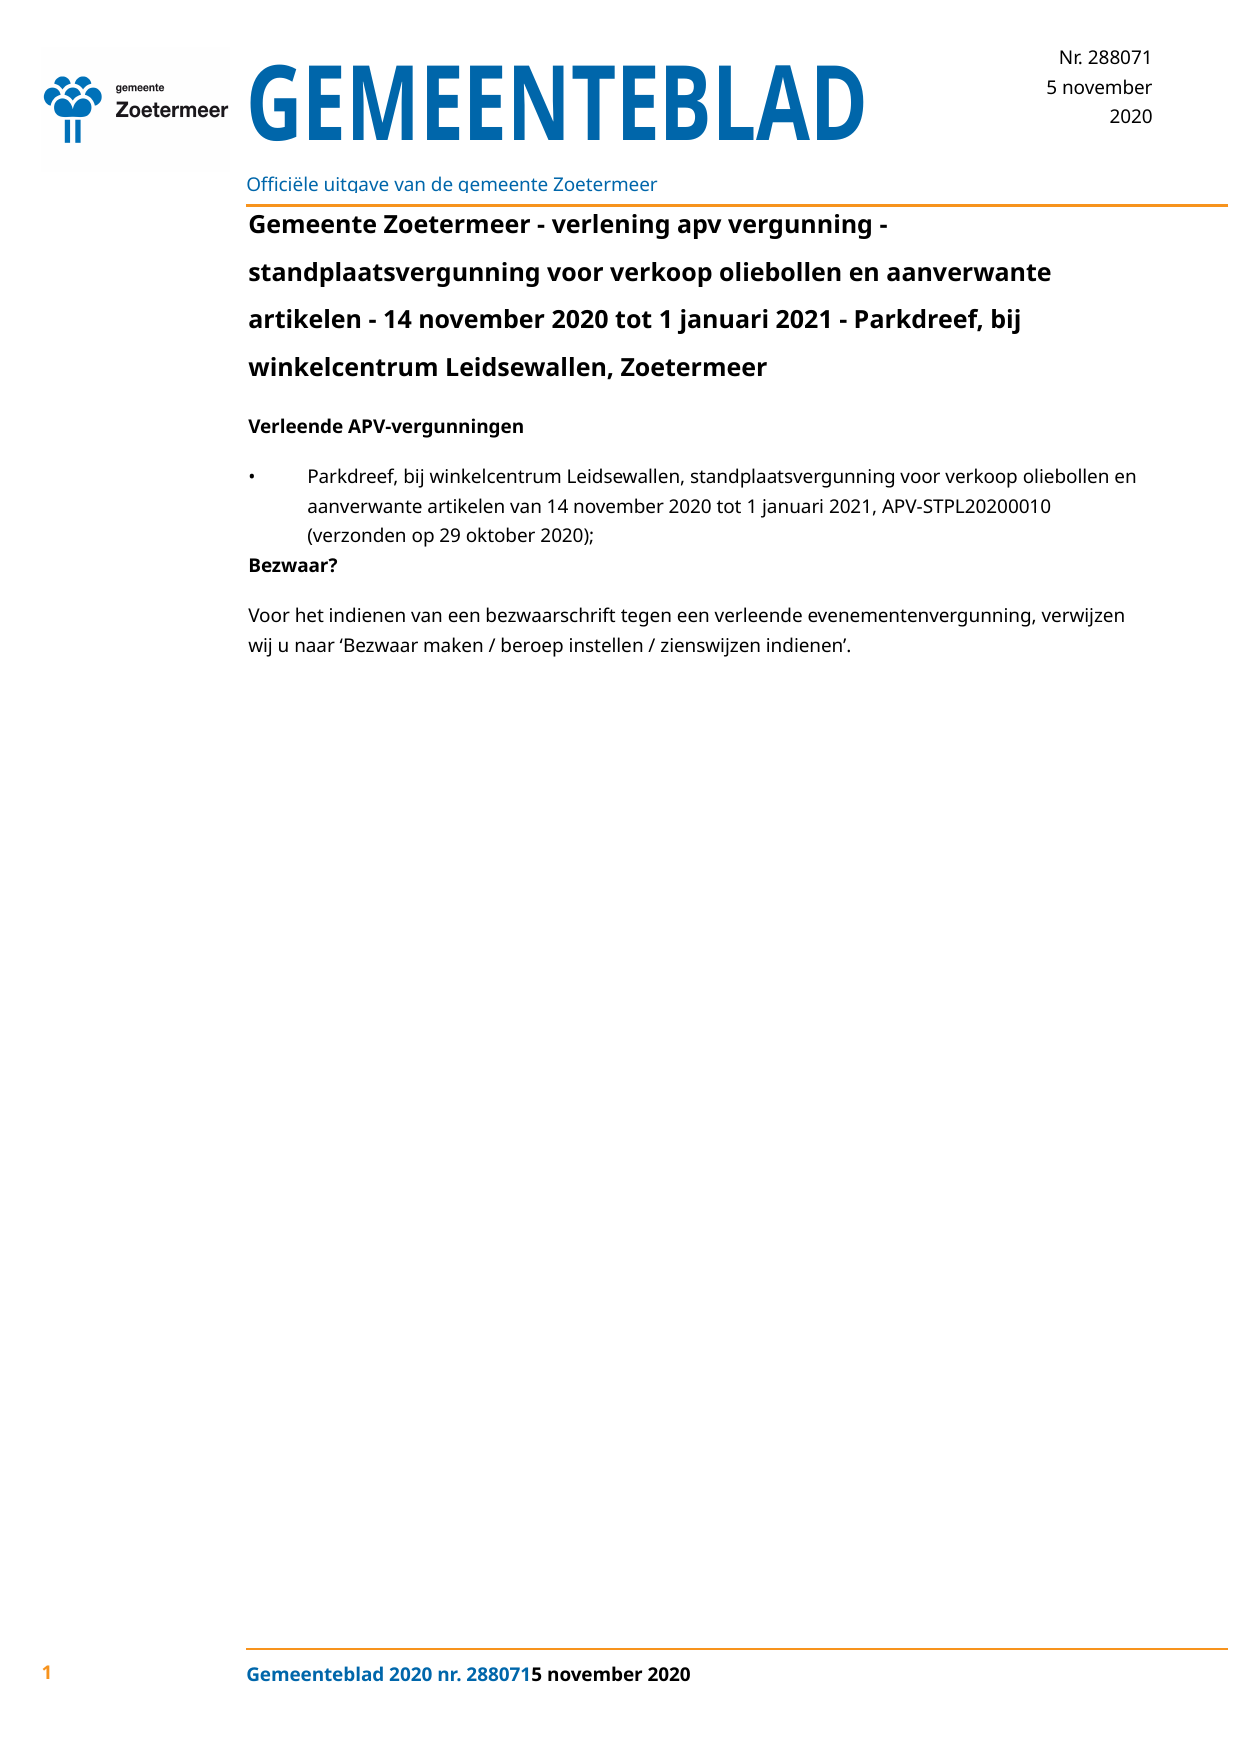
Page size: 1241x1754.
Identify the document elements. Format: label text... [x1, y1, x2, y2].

list Parkdreef, bij winkelcentrum Leidsewallen, standplaatsvergunning voor verkoop oliebollen en aanverwante artikelen van 14 november 2020 tot 1 januari 2021, APV-STPL20200010 (verzonden op 29 oktober 2020); [248, 463, 1152, 548]
picture [41, 47, 231, 172]
text Bezwaar? [248, 552, 1152, 578]
text Verleende APV-vergunningen [248, 413, 1152, 439]
text Gemeente Zoetermeer - verlening apv vergunning - standplaatsvergunning voor verkoop oliebollen en aanverwante artikelen - 14 november 2020 tot 1 januari 2021 - Parkdreef, bij winkelcentrum Leidsewallen, Zoetermeer [248, 207, 1152, 384]
text Voor het indienen van een bezwaarschrift tegen een verleende evenementenvergunning, verwijzen wij u naar ‘Bezwaar maken / beroep instellen / zienswijzen indienen’. [248, 603, 1152, 658]
